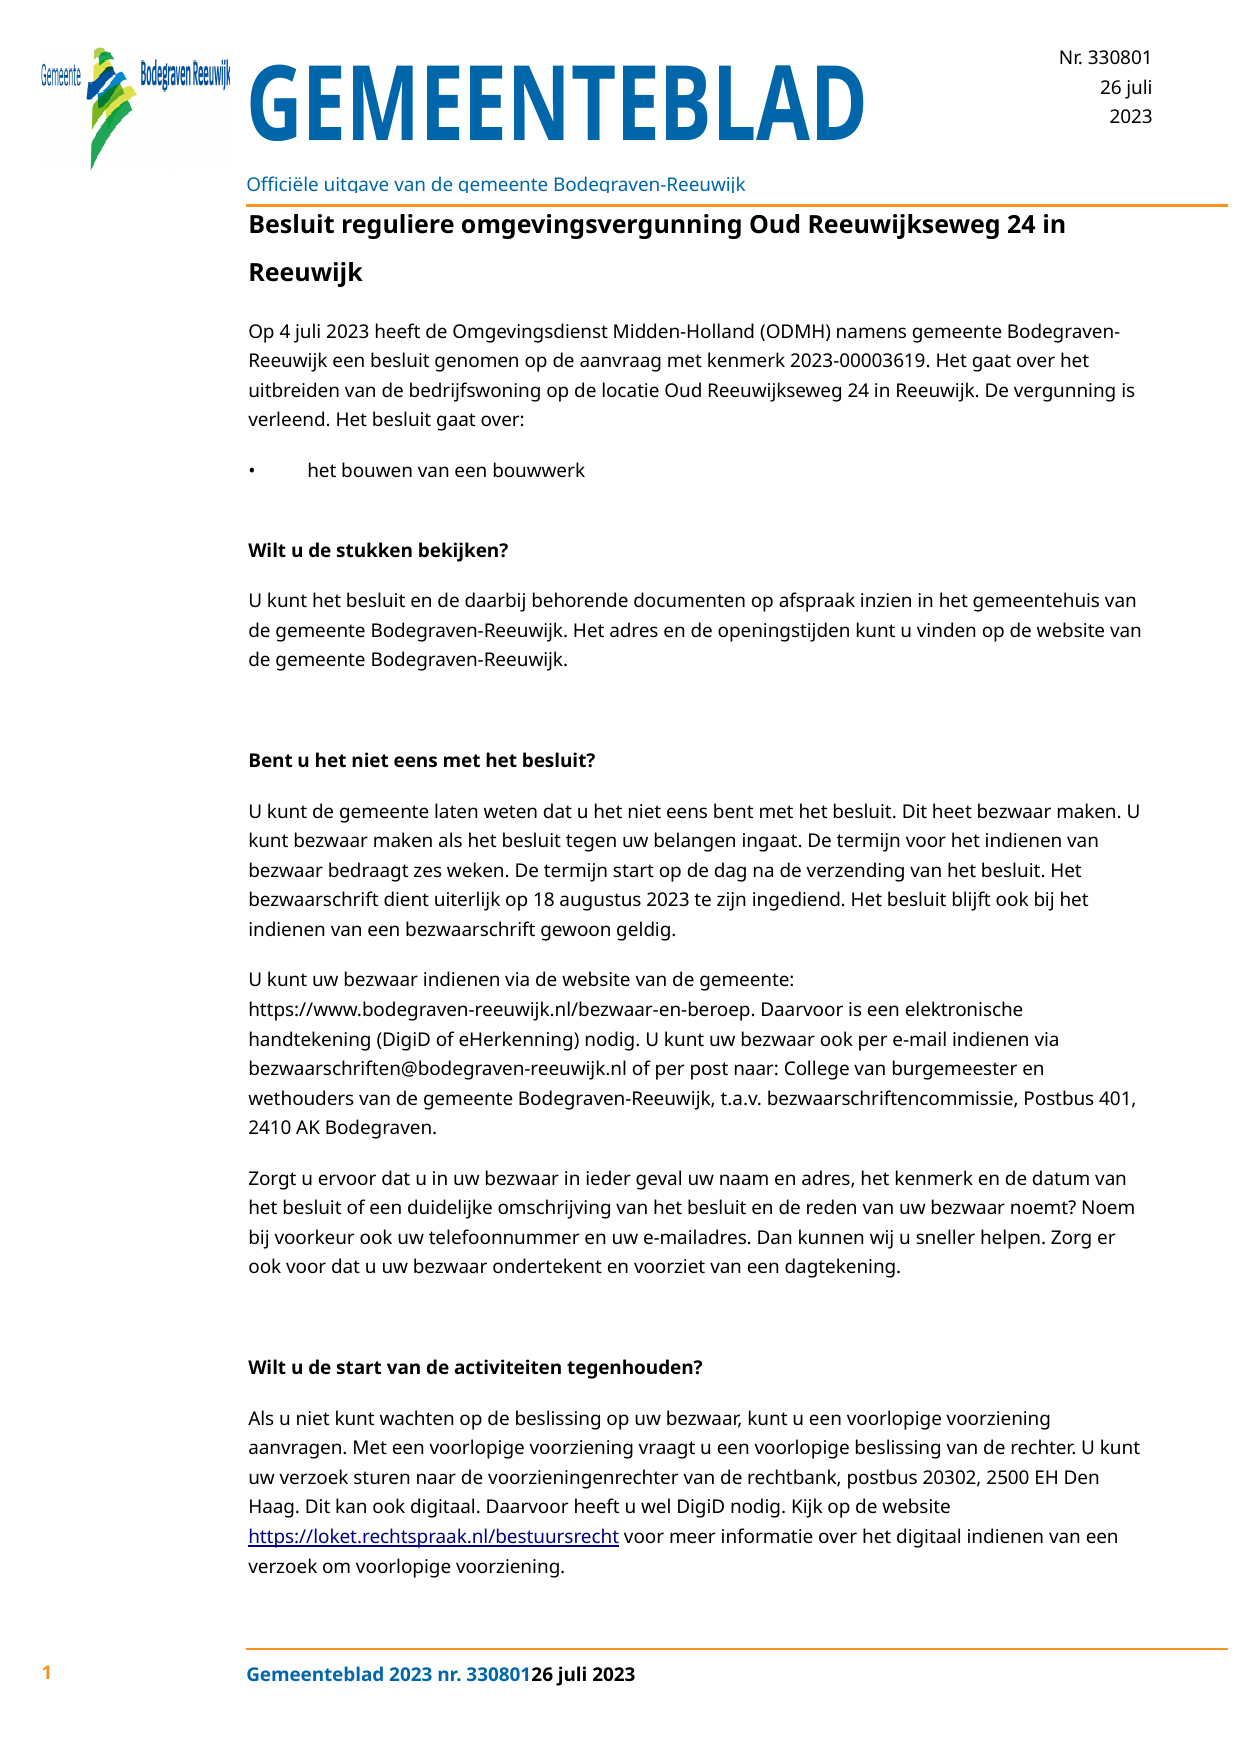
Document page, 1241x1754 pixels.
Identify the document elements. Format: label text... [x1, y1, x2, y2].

text Zorgt u ervoor dat u in uw bezwaar in ieder geval uw naam en adres, het kenmerk en de datum van het besluit of een duidelijke omschrijving van het besluit en de reden van uw bezwaar noemt? Noem bij voorkeur ook uw telefoonnummer en uw e-mailadres. Dan kunnen wij u sneller helpen. Zorg er ook voor dat u uw bezwaar ondertekent en voorziet van een dagtekening. [248, 1165, 1152, 1279]
text U kunt de gemeente laten weten dat u het niet eens bent met het besluit. Dit heet bezwaar maken. U kunt bezwaar maken als het besluit tegen uw belangen ingaat. De termijn voor het indienen van bezwaar bedraagt zes weken. De termijn start op de dag na de verzending van het besluit. Het bezwaarschrift dient uiterlijk op 18 augustus 2023 te zijn ingediend. Het besluit blijft ook bij het indienen van een bezwaarschrift gewoon geldig. [248, 798, 1152, 942]
text U kunt het besluit en de daarbij behorende documenten op afspraak inzien in het gemeentehuis van de gemeente Bodegraven-Reeuwijk. Het adres en de openingstijden kunt u vinden op de website van de gemeente Bodegraven-Reeuwijk. [248, 587, 1152, 672]
text Op 4 juli 2023 heeft de Omgevingsdienst Midden-Holland (ODMH) namens gemeente Bodegraven-Reeuwijk een besluit genomen op de aanvraag met kenmerk 2023-00003619. Het gaat over het uitbreiden van de bedrijfswoning op de locatie Oud Reeuwijkseweg 24 in Reeuwijk. De vergunning is verleend. Het besluit gaat over: [248, 318, 1152, 432]
text Als u niet kunt wachten op de beslissing op uw bezwaar, kunt u een voorlopige voorziening aanvragen. Met een voorlopige voorziening vraagt u een voorlopige beslissing van de rechter. U kunt uw verzoek sturen naar de voorzieningenrechter van de rechtbank, postbus 20302, 2500 EH Den Haag. Dit kan ook digitaal. Daarvoor heeft u wel DigiD nodig. Kijk op de website https://loket.rechtspraak.nl/bestuursrecht voor meer informatie over het digitaal indienen van een verzoek om voorlopige voorziening. [248, 1405, 1152, 1579]
text Besluit reguliere omgevingsvergunning Oud Reeuwijkseweg 24 in Reeuwijk [248, 207, 1152, 288]
text Bent u het niet eens met het besluit? [248, 747, 1152, 773]
text U kunt uw bezwaar indienen via de website van de gemeente: https://www.bodegraven-reeuwijk.nl/bezwaar-en-beroep. Daarvoor is een elektronische handtekening (DigiD of eHerkenning) nodig. U kunt uw bezwaar ook per e-mail indienen via bezwaarschriften@bodegraven-reeuwijk.nl of per post naar: College van burgemeester en wethouders van de gemeente Bodegraven-Reeuwijk, t.a.v. bezwaarschriftencommissie, Postbus 401, 2410 AK Bodegraven. [248, 967, 1152, 1140]
text Wilt u de start van de activiteiten tegenhouden? [248, 1354, 1152, 1380]
picture [41, 47, 231, 172]
list het bouwen van een bouwwerk [248, 457, 1152, 483]
text Wilt u de stukken bekijken? [248, 537, 1152, 563]
